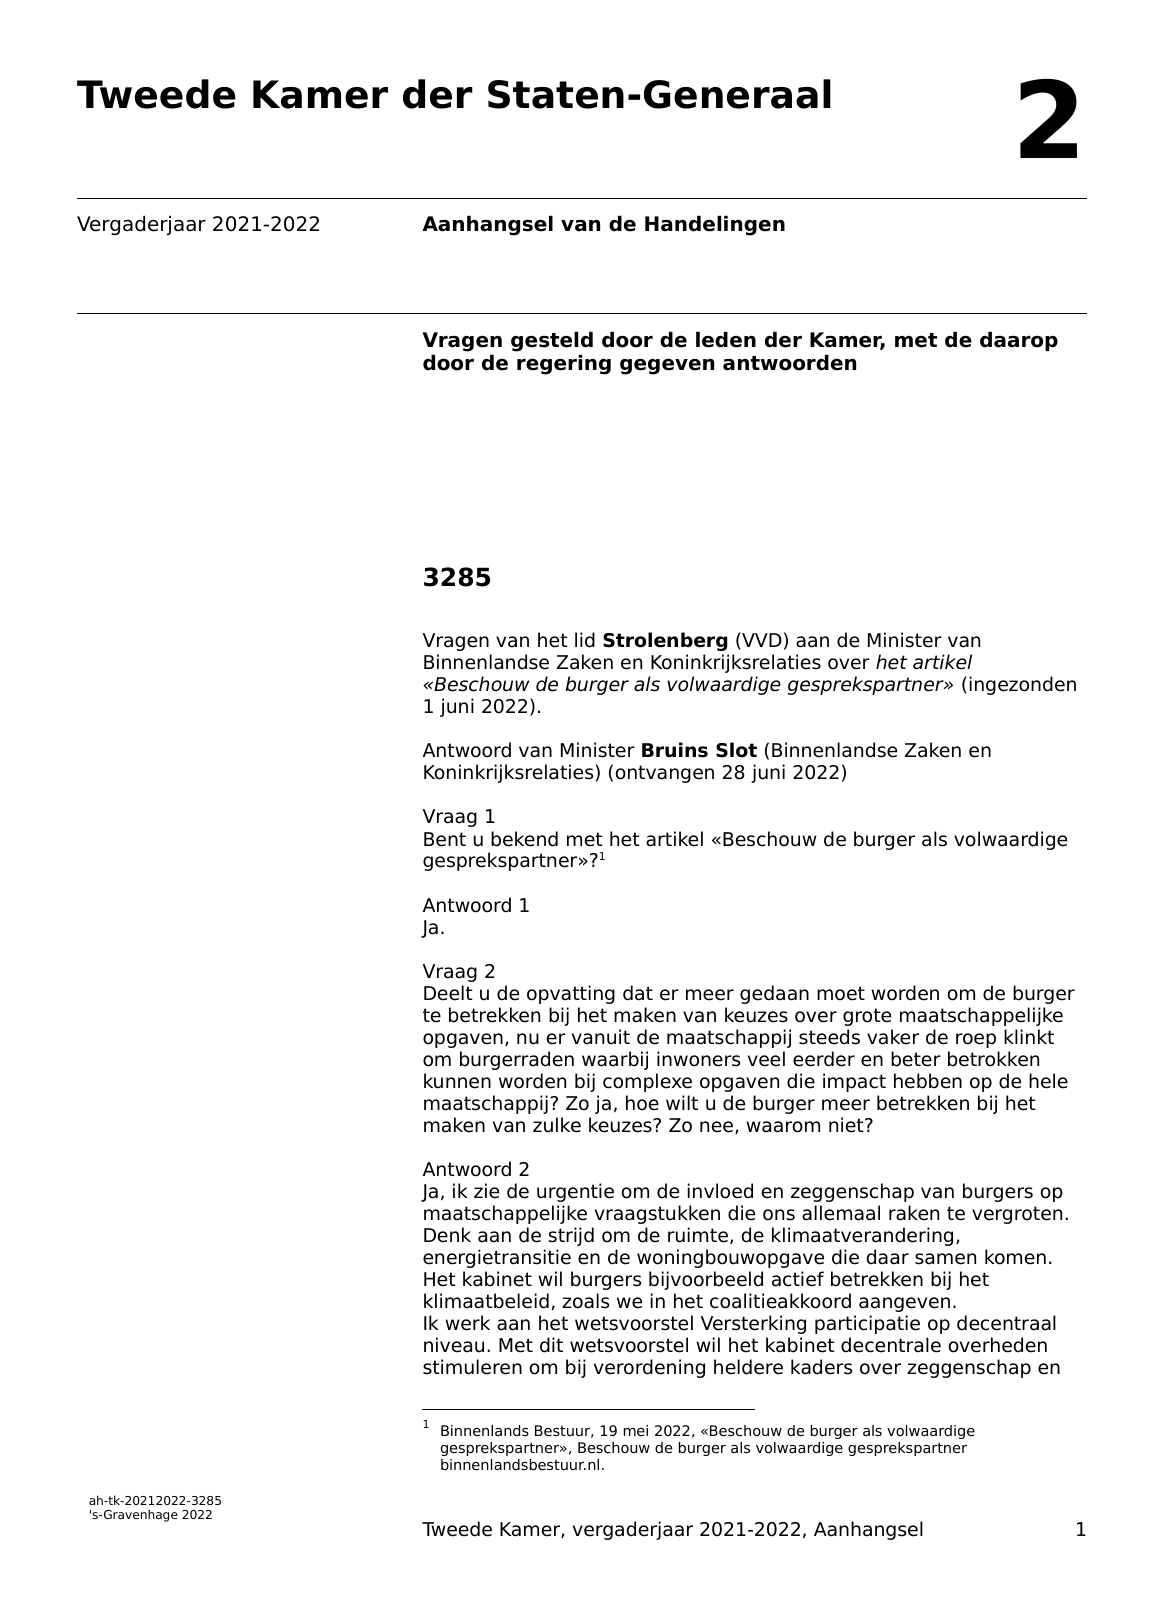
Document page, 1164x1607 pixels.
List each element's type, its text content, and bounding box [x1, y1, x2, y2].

text 3285 [422, 563, 1087, 592]
table_header 2 [886, 59, 1087, 198]
table_header Tweede Kamer der Staten-Generaal [77, 59, 886, 198]
text Antwoord van Minister Bruins Slot (Binnenlandse Zaken en Koninkrijksrelaties) (ontvangen 28 juni 2022) [422, 740, 1087, 784]
text Antwoord 1 [422, 894, 1087, 917]
text Ja, ik zie de urgentie om de invloed en zeggenschap van burgers op maatschappelijke vraagstukken die ons allemaal raken te vergroten. Denk aan de strijd om de ruimte, de klimaatverandering, energietransitie en de woningbouwopgave die daar samen komen. Het kabinet wil burgers bijvoorbeeld actief betrekken bij het klimaatbeleid, zoals we in het coalitieakkoord aangeven. [422, 1181, 1087, 1313]
text ah-tk-20212022-3285 [88, 1494, 323, 1508]
text Bent u bekend met het artikel «Beschouw de burger als volwaardige gesprekspartner»? [422, 828, 1087, 872]
text Vraag 2 [422, 961, 1087, 983]
table_cell [77, 314, 422, 375]
text Vragen van het lid Strolenberg (VVD) aan de Minister van Binnenlandse Zaken en Koninkrijksrelaties over het artikel «Beschouw de burger als volwaardige gesprekspartner» (ingezonden 1 juni 2022). [422, 630, 1087, 718]
table_cell Vergaderjaar 2021-2022 [77, 199, 422, 313]
table_cell Aanhangsel van de Handelingen [422, 199, 1087, 313]
text Ja. [422, 917, 1087, 938]
text Binnenlands Bestuur, 19 mei 2022, «Beschouw de burger als volwaardige gesprekspartner», Beschouw de burger als volwaardige gesprekspartner binnenlandsbestuur.nl. [422, 1418, 1087, 1474]
text 's-Gravenhage 2022 [88, 1508, 323, 1522]
text Ik werk aan het wetsvoorstel Versterking participatie op decentraal niveau. Met dit wetsvoorstel wil het kabinet decentrale overheden stimuleren om bij verordening heldere kaders over zeggenschap en [422, 1313, 1087, 1378]
table_cell Vragen gesteld door de leden der Kamer, met de daarop door de regering gegeven antwoorden [422, 314, 1087, 375]
text Antwoord 2 [422, 1159, 1087, 1181]
text Deelt u de opvatting dat er meer gedaan moet worden om de burger te betrekken bij het maken van keuzes over grote maatschappelijke opgaven, nu er vanuit de maatschappij steeds vaker de roep klinkt om burgerraden waarbij inwoners veel eerder en beter betrokken kunnen worden bij complexe opgaven die impact hebben op de hele maatschappij? Zo ja, hoe wilt u de burger meer betrekken bij het maken van zulke keuzes? Zo nee, waarom niet? [422, 983, 1087, 1137]
text Vraag 1 [422, 806, 1087, 828]
